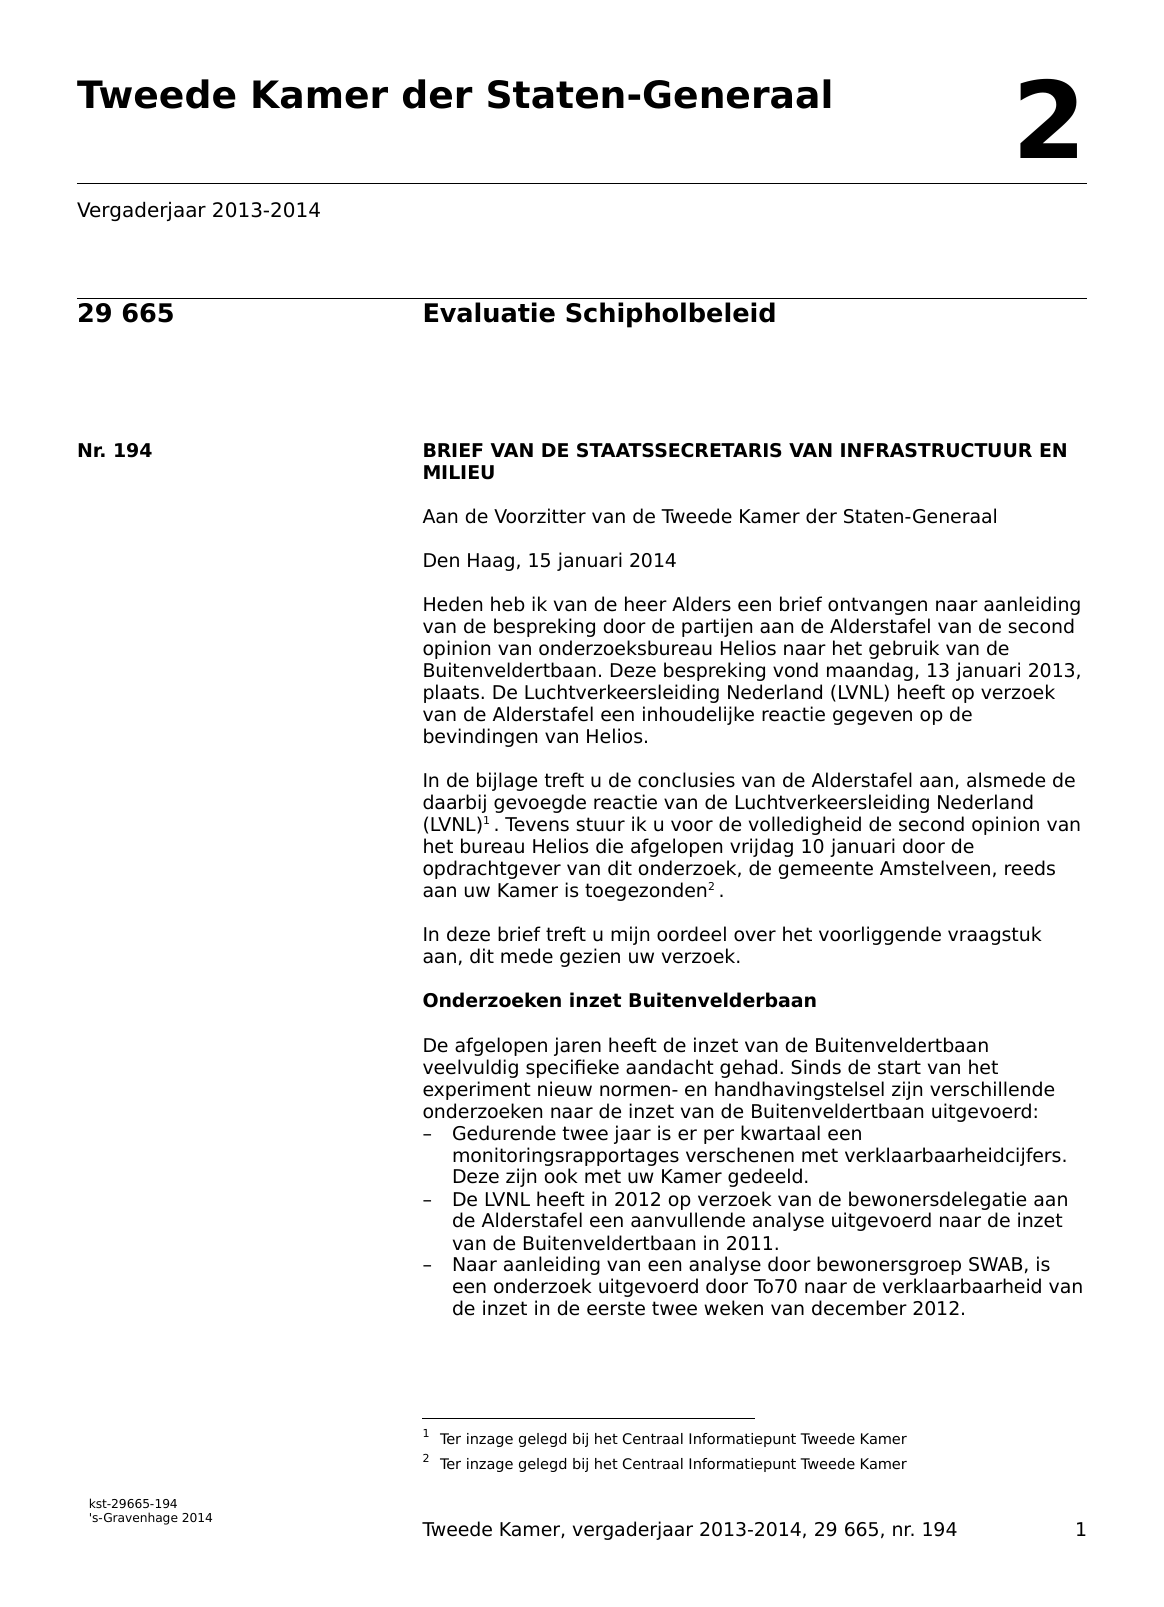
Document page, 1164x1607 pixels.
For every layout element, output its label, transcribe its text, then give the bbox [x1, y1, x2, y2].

text Ter inzage gelegd bij het Centraal Informatiepunt Tweede Kamer [422, 1452, 1087, 1474]
subtitle 29 665 Evaluatie Schipholbeleid [77, 299, 1087, 329]
text – Naar aanleiding van een analyse door bewonersgroep SWAB, is een onderzoek uitgevoerd door To70 naar de verklaarbaarheid van de inzet in de eerste twee weken van december 2012. [422, 1254, 1087, 1320]
text 's-Gravenhage 2014 [88, 1511, 323, 1525]
table_cell Vergaderjaar 2013-2014 [77, 184, 1087, 298]
text Aan de Voorzitter van de Tweede Kamer der Staten-Generaal [422, 506, 1087, 528]
text – De LVNL heeft in 2012 op verzoek van de bewonersdelegatie aan de Alderstafel een aanvullende analyse uitgevoerd naar de inzet van de Buitenveldertbaan in 2011. [422, 1188, 1087, 1254]
text kst-29665-194 [88, 1497, 323, 1511]
table_header 2 [886, 59, 1087, 183]
subtitle Nr. 194 BRIEF VAN DE STAATSSECRETARIS VAN INFRASTRUCTUUR EN MILIEU [77, 440, 1087, 484]
text In deze brief treft u mijn oordeel over het voorliggende vraagstuk aan, dit mede gezien uw verzoek. [422, 924, 1087, 968]
text – Gedurende twee jaar is er per kwartaal een monitoringsrapportages verschenen met verklaarbaarheidcijfers. Deze zijn ook met uw Kamer gedeeld. [422, 1122, 1087, 1188]
subtitle Onderzoeken inzet Buitenvelderbaan [422, 990, 1087, 1012]
text De afgelopen jaren heeft de inzet van de Buitenveldertbaan veelvuldig specifieke aandacht gehad. Sinds de start van het experiment nieuw normen- en handhavingstelsel zijn verschillende onderzoeken naar de inzet van de Buitenveldertbaan uitgevoerd: [422, 1034, 1087, 1122]
table_header Tweede Kamer der Staten-Generaal [77, 59, 886, 183]
text Heden heb ik van de heer Alders een brief ontvangen naar aanleiding van de bespreking door de partijen aan de Alderstafel van de second opinion van onderzoeksbureau Helios naar het gebruik van de Buitenveldertbaan. Deze bespreking vond maandag, 13 januari 2013, plaats. De Luchtverkeersleiding Nederland (LVNL) heeft op verzoek van de Alderstafel een inhoudelijke reactie gegeven op de bevindingen van Helios. [422, 594, 1087, 748]
text Den Haag, 15 januari 2014 [422, 550, 1087, 572]
text Ter inzage gelegd bij het Centraal Informatiepunt Tweede Kamer [422, 1427, 1087, 1449]
text In de bijlage treft u de conclusies van de Alderstafel aan, alsmede de daarbij gevoegde reactie van de Luchtverkeersleiding Nederland (LVNL). Tevens stuur ik u voor de volledigheid de second opinion van het bureau Helios die afgelopen vrijdag 10 januari door de opdrachtgever van dit onderzoek, de gemeente Amstelveen, reeds aan uw Kamer is toegezonden. [422, 770, 1087, 902]
